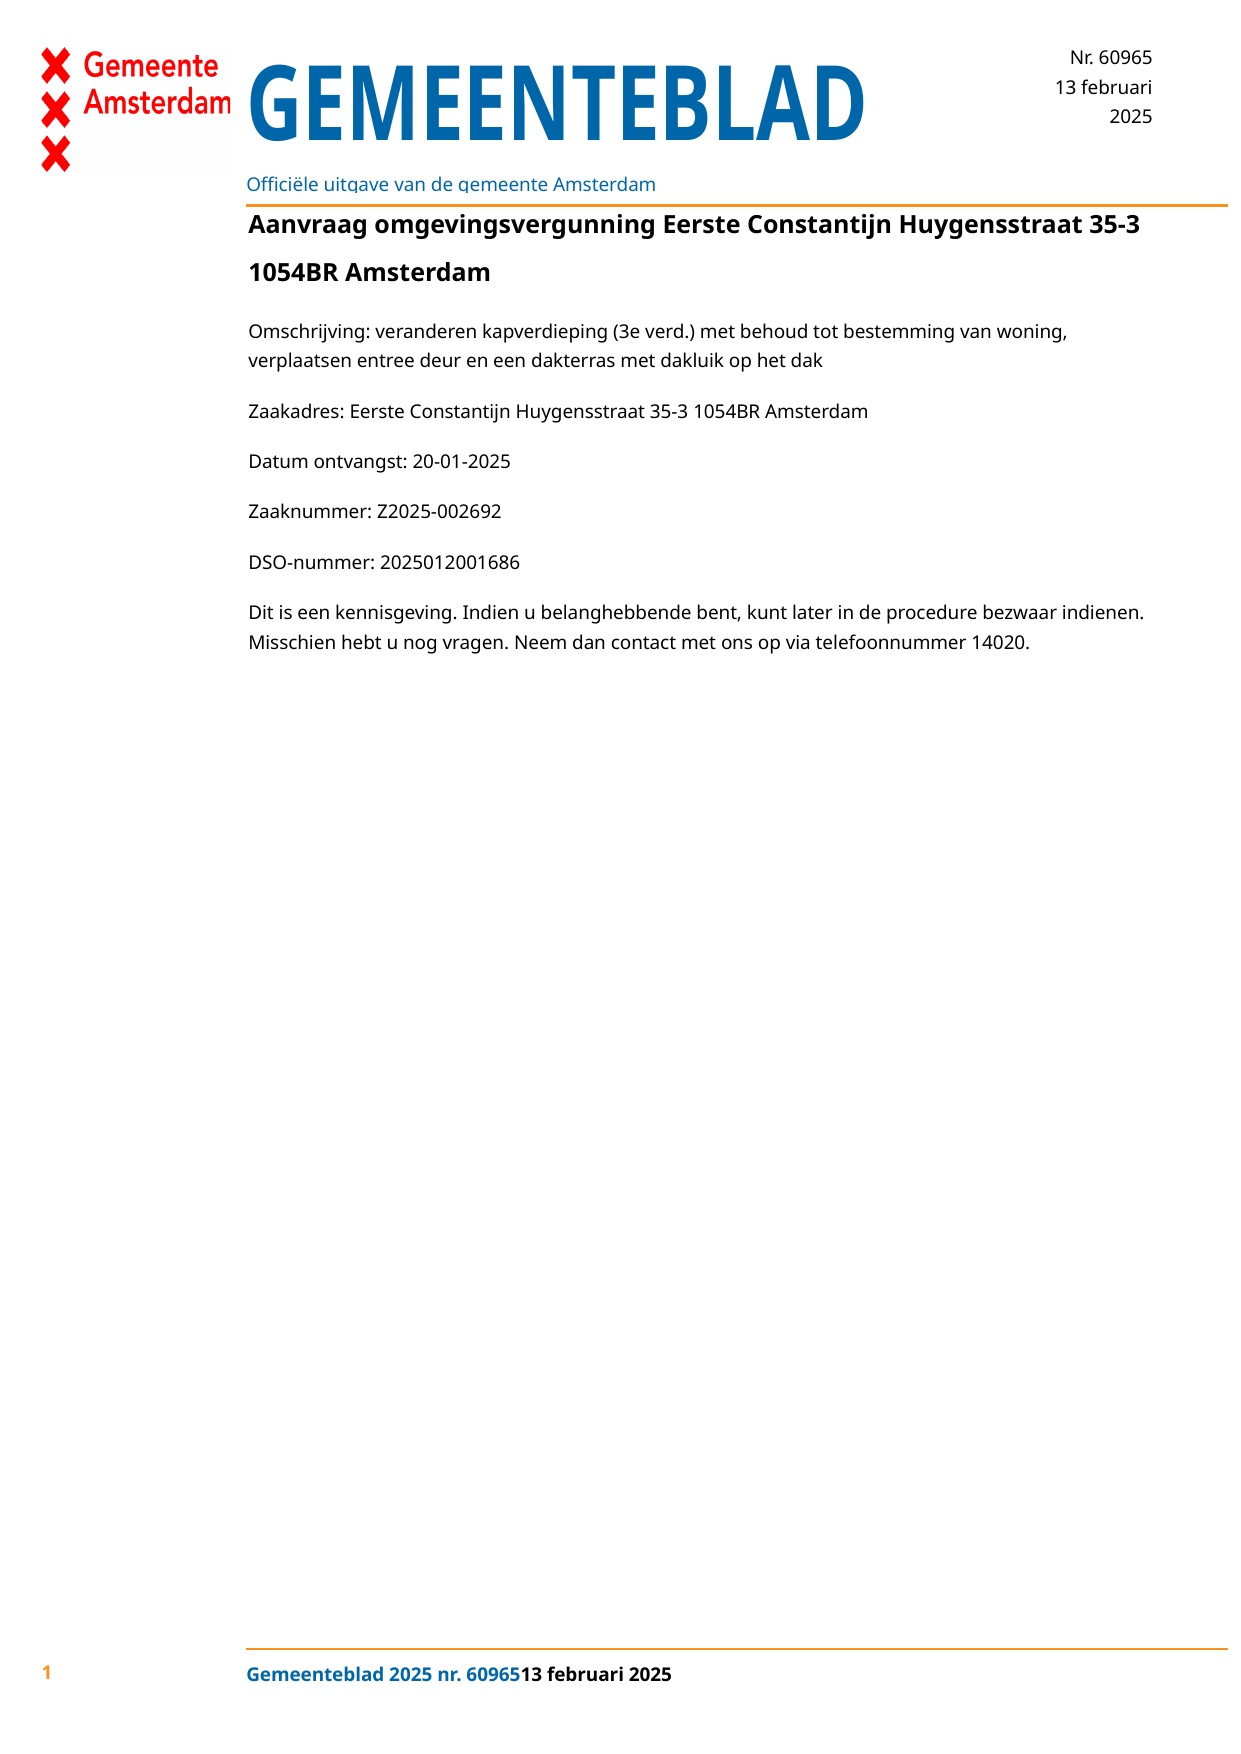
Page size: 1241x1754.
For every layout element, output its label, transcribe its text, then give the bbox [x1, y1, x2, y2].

picture [41, 47, 231, 172]
text Dit is een kennisgeving. Indien u belanghebbende bent, kunt later in de procedure bezwaar indienen. Misschien hebt u nog vragen. Neem dan contact met ons op via telefoonnummer 14020. [248, 599, 1152, 655]
text Zaaknummer: Z2025-002692 [248, 499, 1152, 524]
text DSO-nummer: 2025012001686 [248, 549, 1152, 575]
text Omschrijving: veranderen kapverdieping (3e verd.) met behoud tot bestemming van woning, verplaatsen entree deur en een dakterras met dakluik op het dak [248, 318, 1152, 373]
text Aanvraag omgevingsvergunning Eerste Constantijn Huygensstraat 35-3 1054BR Amsterdam [248, 207, 1152, 288]
text Zaakadres: Eerste Constantijn Huygensstraat 35-3 1054BR Amsterdam [248, 398, 1152, 424]
text Datum ontvangst: 20-01-2025 [248, 448, 1152, 474]
